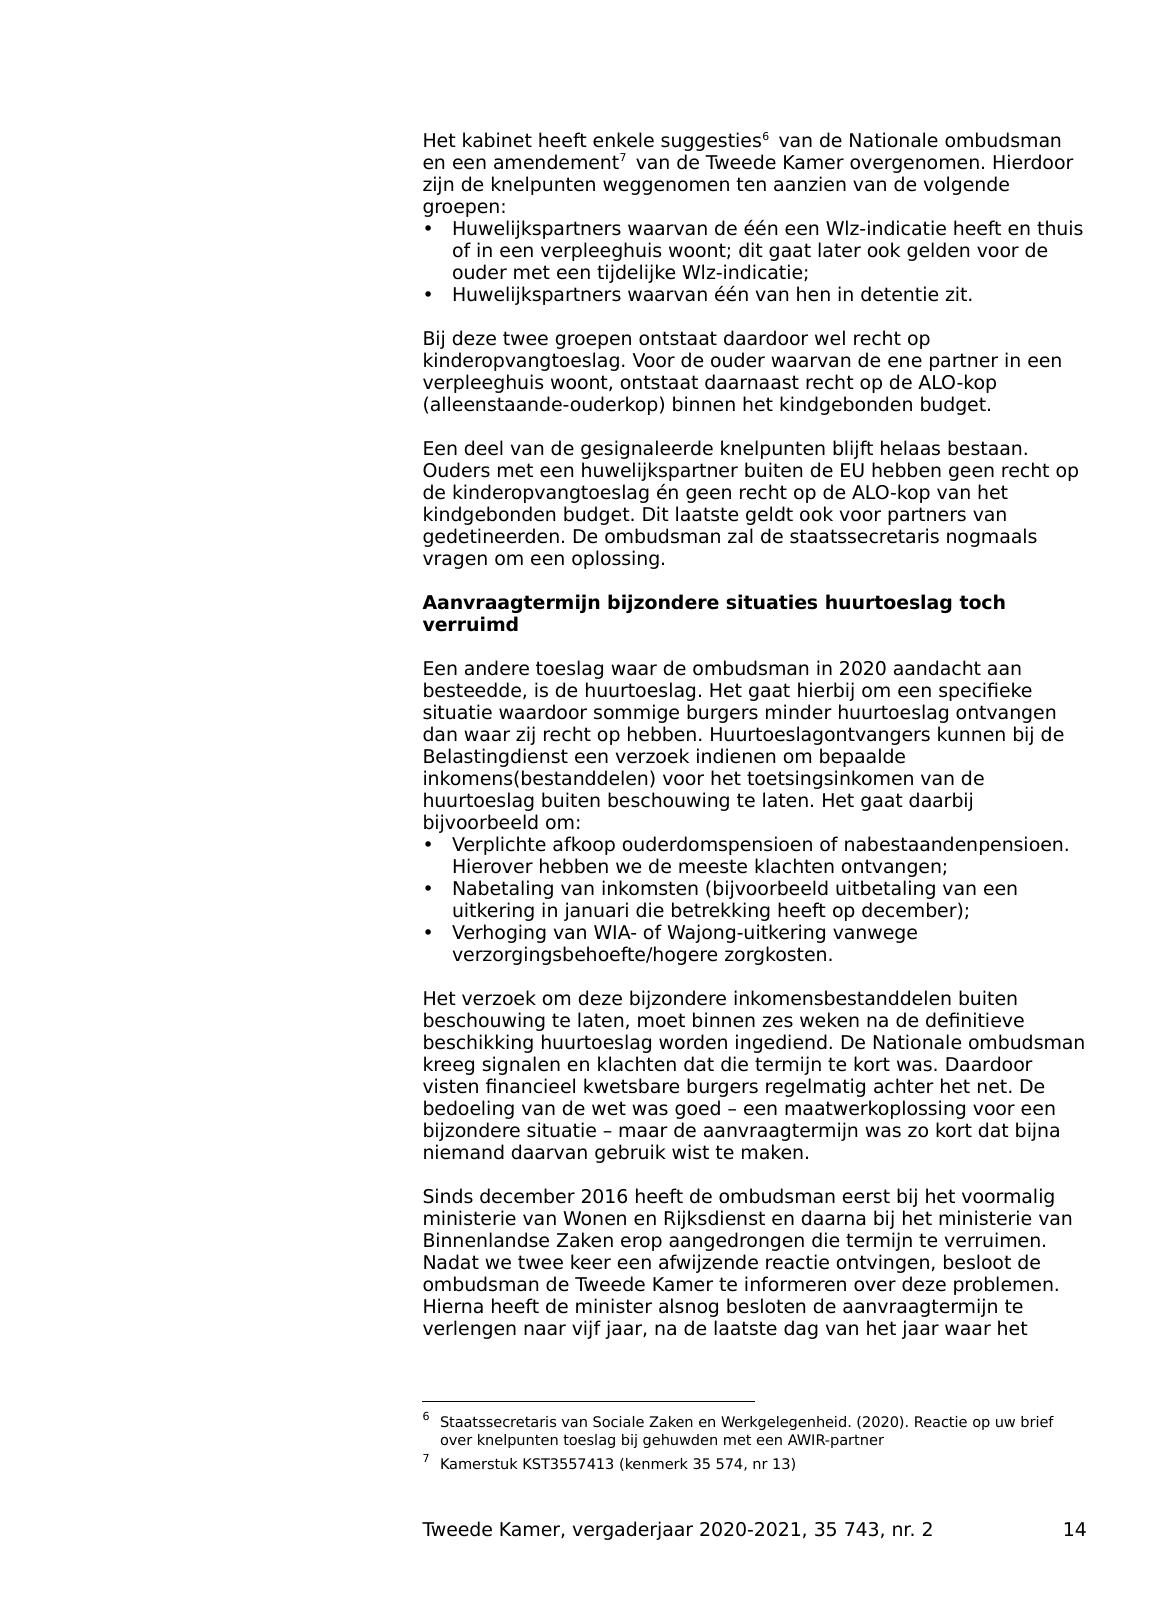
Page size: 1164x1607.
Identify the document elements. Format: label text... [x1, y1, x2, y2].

text Het verzoek om deze bijzondere inkomensbestanddelen buiten beschouwing te laten, moet binnen zes weken na de definitieve beschikking huurtoeslag worden ingediend. De Nationale ombudsman kreeg signalen en klachten dat die termijn te kort was. Daardoor visten financieel kwetsbare burgers regelmatig achter het net. De bedoeling van de wet was goed – een maatwerkoplossing voor een bijzondere situatie – maar de aanvraagtermijn was zo kort dat bijna niemand daarvan gebruik wist te maken. [422, 988, 1087, 1164]
text Een deel van de gesignaleerde knelpunten blijft helaas bestaan. Ouders met een huwelijkspartner buiten de EU hebben geen recht op de kinderopvangtoeslag én geen recht op de ALO-kop van het kindgebonden budget. Dit laatste geldt ook voor partners van gedetineerden. De ombudsman zal de staatssecretaris nogmaals vragen om een oplossing. [422, 438, 1087, 570]
text • Nabetaling van inkomsten (bijvoorbeeld uitbetaling van een uitkering in januari die betrekking heeft op december); [422, 878, 1087, 922]
text • Huwelijkspartners waarvan de één een Wlz-indicatie heeft en thuis of in een verpleeghuis woont; dit gaat later ook gelden voor de ouder met een tijdelijke Wlz-indicatie; [422, 218, 1087, 284]
text Staatssecretaris van Sociale Zaken en Werkgelegenheid. (2020). Reactie op uw brief over knelpunten toeslag bij gehuwden met een AWIR-partner [422, 1410, 1087, 1449]
text Het kabinet heeft enkele suggesties van de Nationale ombudsman en een amendement van de Tweede Kamer overgenomen. Hierdoor zijn de knelpunten weggenomen ten aanzien van de volgende groepen: [422, 130, 1087, 218]
text • Huwelijkspartners waarvan één van hen in detentie zit. [422, 284, 1087, 306]
subtitle Aanvraagtermijn bijzondere situaties huurtoeslag toch verruimd [422, 592, 1087, 636]
text Bij deze twee groepen ontstaat daardoor wel recht op kinderopvangtoeslag. Voor de ouder waarvan de ene partner in een verpleeghuis woont, ontstaat daarnaast recht op de ALO-kop (alleenstaande-ouderkop) binnen het kindgebonden budget. [422, 328, 1087, 416]
text • Verplichte afkoop ouderdomspensioen of nabestaandenpensioen. Hierover hebben we de meeste klachten ontvangen; [422, 834, 1087, 878]
text Sinds december 2016 heeft de ombudsman eerst bij het voormalig ministerie van Wonen en Rijksdienst en daarna bij het ministerie van Binnenlandse Zaken erop aangedrongen die termijn te verruimen. Nadat we twee keer een afwijzende reactie ontvingen, besloot de ombudsman de Tweede Kamer te informeren over deze problemen. Hierna heeft de minister alsnog besloten de aanvraagtermijn te verlengen naar vijf jaar, na de laatste dag van het jaar waar het [422, 1186, 1087, 1340]
text Een andere toeslag waar de ombudsman in 2020 aandacht aan besteedde, is de huurtoeslag. Het gaat hierbij om een specifieke situatie waardoor sommige burgers minder huurtoeslag ontvangen dan waar zij recht op hebben. Huurtoeslagontvangers kunnen bij de Belastingdienst een verzoek indienen om bepaalde inkomens(bestanddelen) voor het toetsingsinkomen van de huurtoeslag buiten beschouwing te laten. Het gaat daarbij bijvoorbeeld om: [422, 658, 1087, 834]
text Kamerstuk KST3557413 (kenmerk 35 574, nr 13) [422, 1452, 1087, 1474]
text • Verhoging van WIA- of Wajong-uitkering vanwege verzorgingsbehoefte/hogere zorgkosten. [422, 922, 1087, 966]
